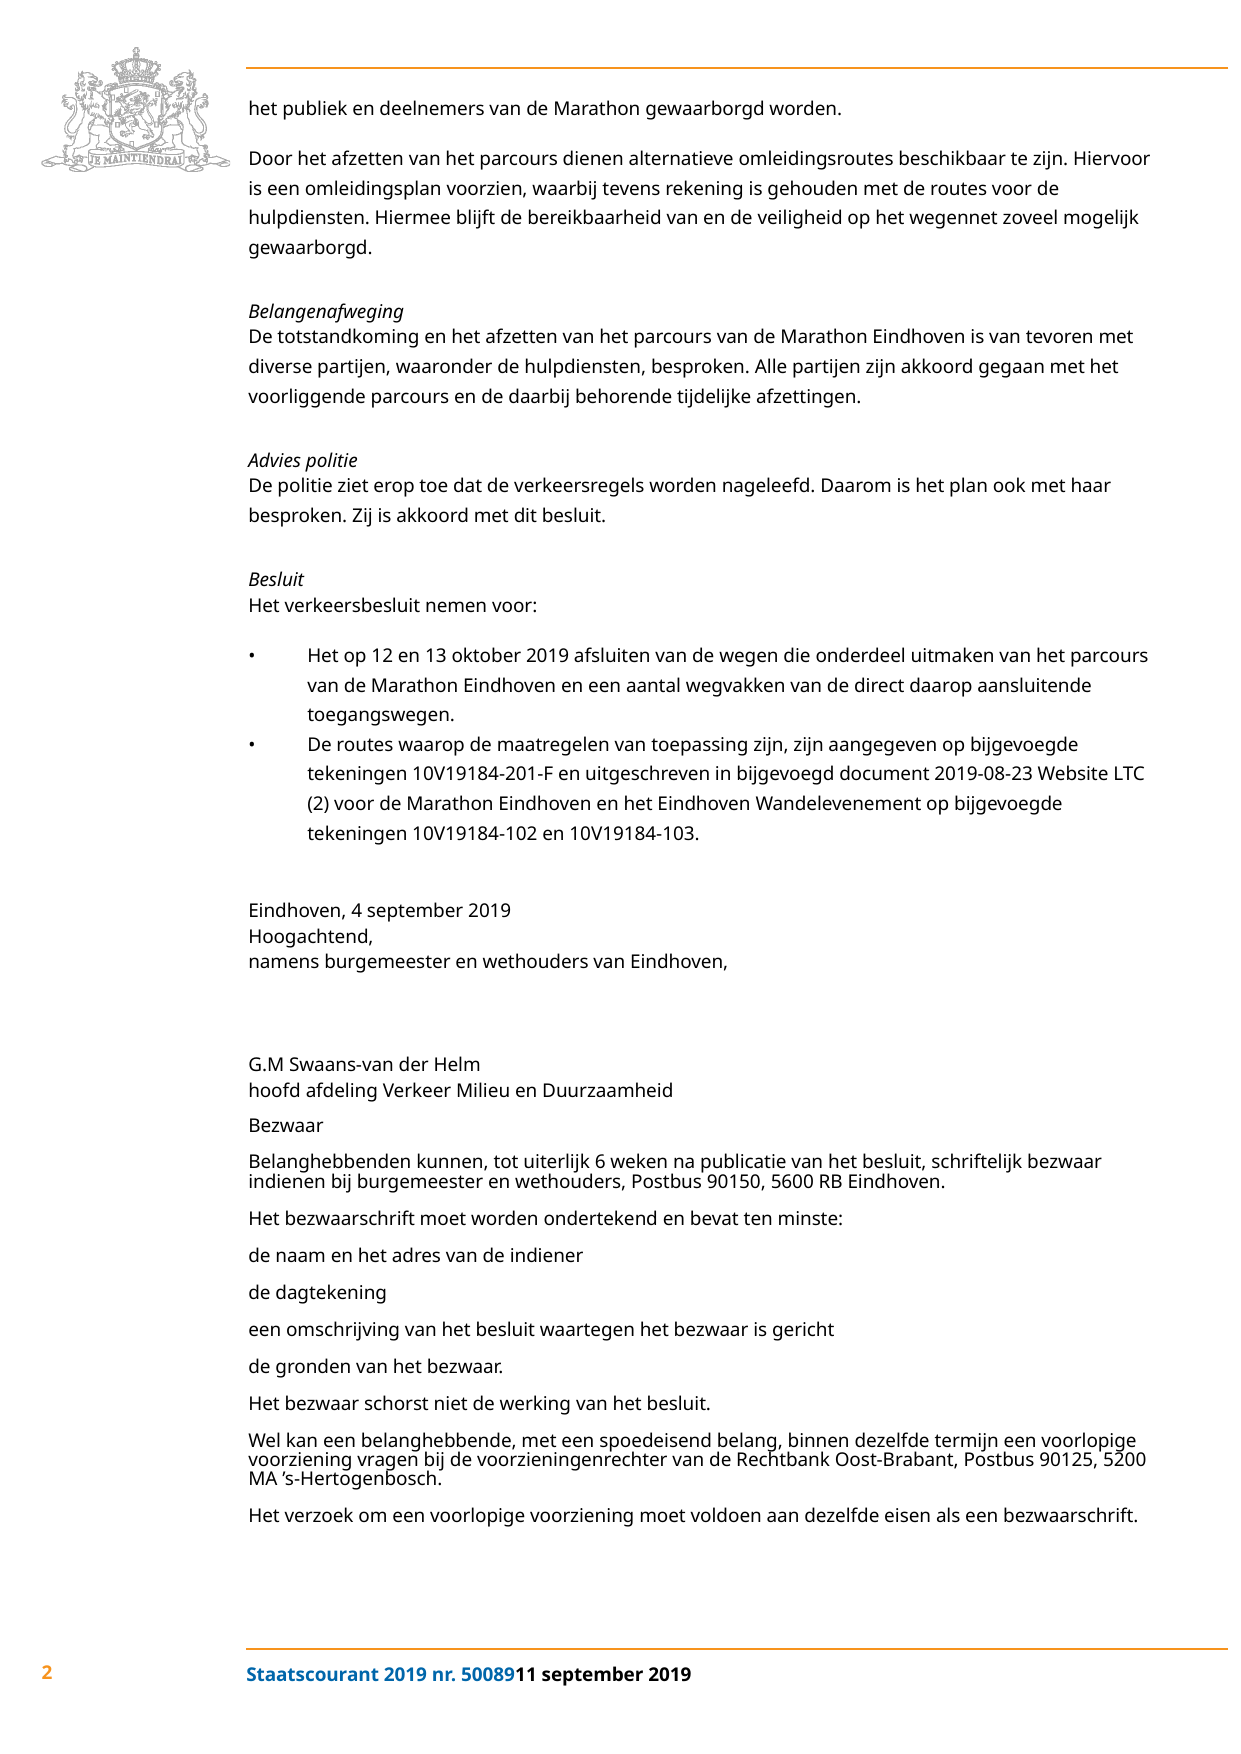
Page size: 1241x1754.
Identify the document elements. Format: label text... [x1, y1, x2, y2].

text De totstandkoming en het afzetten van het parcours van de Marathon Eindhoven is van tevoren met diverse partijen, waaronder de hulpdiensten, besproken. Alle partijen zijn akkoord gegaan met het voorliggende parcours en de daarbij behorende tijdelijke afzettingen. [248, 324, 1152, 408]
text Advies politie [248, 447, 1152, 472]
text Bezwaar [248, 1117, 1152, 1136]
text namens burgemeester en wethouders van Eindhoven, [248, 948, 1152, 974]
list De routes waarop de maatregelen van toepassing zijn, zijn aangegeven op bijgevoegde tekeningen 10V19184-201-F en uitgeschreven in bijgevoegd document 2019-08-23 Website LTC (2) voor de Marathon Eindhoven en het Eindhoven Wandelevenement op bijgevoegde tekeningen 10V19184-102 en 10V19184-103. [248, 731, 1152, 845]
text Het bezwaar schorst niet de werking van het besluit. [248, 1395, 1152, 1414]
text de naam en het adres van de indiener [248, 1247, 1152, 1266]
text het publiek en deelnemers van de Marathon gewaarborgd worden. [248, 95, 1152, 121]
text Eindhoven, 4 september 2019 [248, 897, 1152, 923]
text Door het afzetten van het parcours dienen alternatieve omleidingsroutes beschikbaar te zijn. Hiervoor is een omleidingsplan voorzien, waarbij tevens rekening is gehouden met de routes voor de hulpdiensten. Hiermee blijft de bereikbaarheid van en de veiligheid op het wegennet zoveel mogelijk gewaarborgd. [248, 145, 1152, 260]
text Het verzoek om een voorlopige voorziening moet voldoen aan dezelfde eisen als een bezwaarschrift. [248, 1507, 1152, 1526]
text G.M Swaans-van der Helm [248, 1051, 1152, 1077]
text Belangenafweging [248, 298, 1152, 324]
text hoofd afdeling Verkeer Milieu en Duurzaamheid [248, 1077, 1152, 1103]
text Besluit [248, 566, 1152, 592]
text Het bezwaarschrift moet worden ondertekend en bevat ten minste: [248, 1210, 1152, 1229]
text Het verkeersbesluit nemen voor: [248, 592, 1152, 617]
text Belanghebbenden kunnen, tot uiterlijk 6 weken na publicatie van het besluit, schriftelijk bezwaar indienen bij burgemeester en wethouders, Postbus 90150, 5600 RB Eindhoven. [248, 1153, 1152, 1192]
text Wel kan een belanghebbende, met een spoedeisend belang, binnen dezelfde termijn een voorlopige voorziening vragen bij de voorzieningenrechter van de Rechtbank Oost-Brabant, Postbus 90125, 5200 MA ’s-Hertogenbosch. [248, 1432, 1152, 1489]
picture [41, 47, 231, 172]
text Hoogachtend, [248, 923, 1152, 948]
text De politie ziet erop toe dat de verkeersregels worden nageleefd. Daarom is het plan ook met haar besproken. Zij is akkoord met dit besluit. [248, 472, 1152, 528]
list Het op 12 en 13 oktober 2019 afsluiten van de wegen die onderdeel uitmaken van het parcours van de Marathon Eindhoven en een aantal wegvakken van de direct daarop aansluitende toegangswegen. [248, 642, 1152, 727]
text de gronden van het bezwaar. [248, 1358, 1152, 1377]
text de dagtekening [248, 1284, 1152, 1303]
text een omschrijving van het besluit waartegen het bezwaar is gericht [248, 1321, 1152, 1340]
